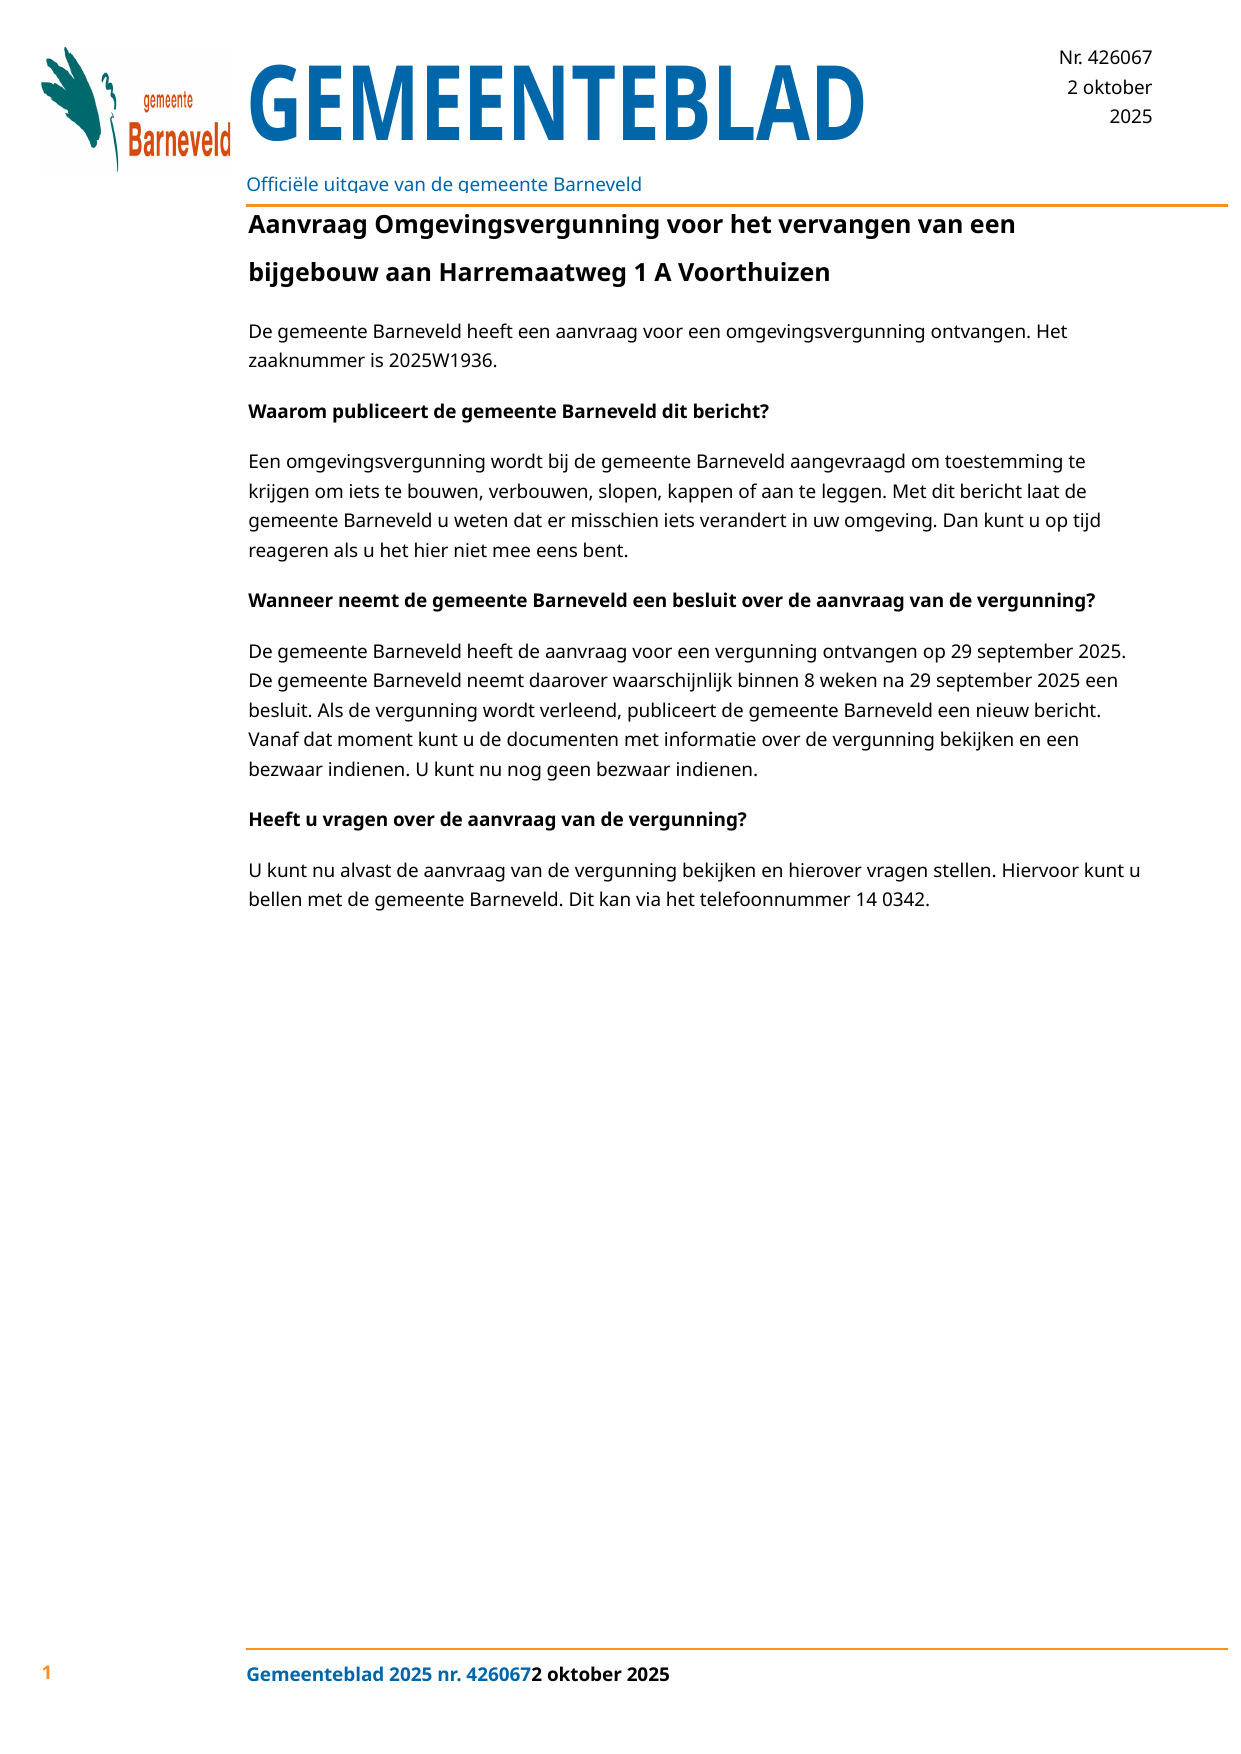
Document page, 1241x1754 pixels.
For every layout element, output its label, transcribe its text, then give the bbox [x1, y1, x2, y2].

picture [41, 47, 231, 172]
text U kunt nu alvast de aanvraag van de vergunning bekijken en hierover vragen stellen. Hiervoor kunt u bellen met de gemeente Barneveld. Dit kan via het telefoonnummer 14 0342. [248, 857, 1152, 912]
text Een omgevingsvergunning wordt bij de gemeente Barneveld aangevraagd om toestemming te krijgen om iets te bouwen, verbouwen, slopen, kappen of aan te leggen. Met dit bericht laat de gemeente Barneveld u weten dat er misschien iets verandert in uw omgeving. Dan kunt u op tijd reageren als u het hier niet mee eens bent. [248, 448, 1152, 563]
text Heeft u vragen over de aanvraag van de vergunning? [248, 807, 1152, 832]
text De gemeente Barneveld heeft een aanvraag voor een omgevingsvergunning ontvangen. Het zaaknummer is 2025W1936. [248, 318, 1152, 373]
text Wanneer neemt de gemeente Barneveld een besluit over de aanvraag van de vergunning? [248, 587, 1152, 613]
text Waarom publiceert de gemeente Barneveld dit bericht? [248, 398, 1152, 424]
text Aanvraag Omgevingsvergunning voor het vervangen van een bijgebouw aan Harremaatweg 1 A Voorthuizen [248, 207, 1152, 288]
text De gemeente Barneveld heeft de aanvraag voor een vergunning ontvangen op 29 september 2025. De gemeente Barneveld neemt daarover waarschijnlijk binnen 8 weken na 29 september 2025 een besluit. Als de vergunning wordt verleend, publiceert de gemeente Barneveld een nieuw bericht. Vanaf dat moment kunt u de documenten met informatie over de vergunning bekijken en een bezwaar indienen. U kunt nu nog geen bezwaar indienen. [248, 638, 1152, 782]
